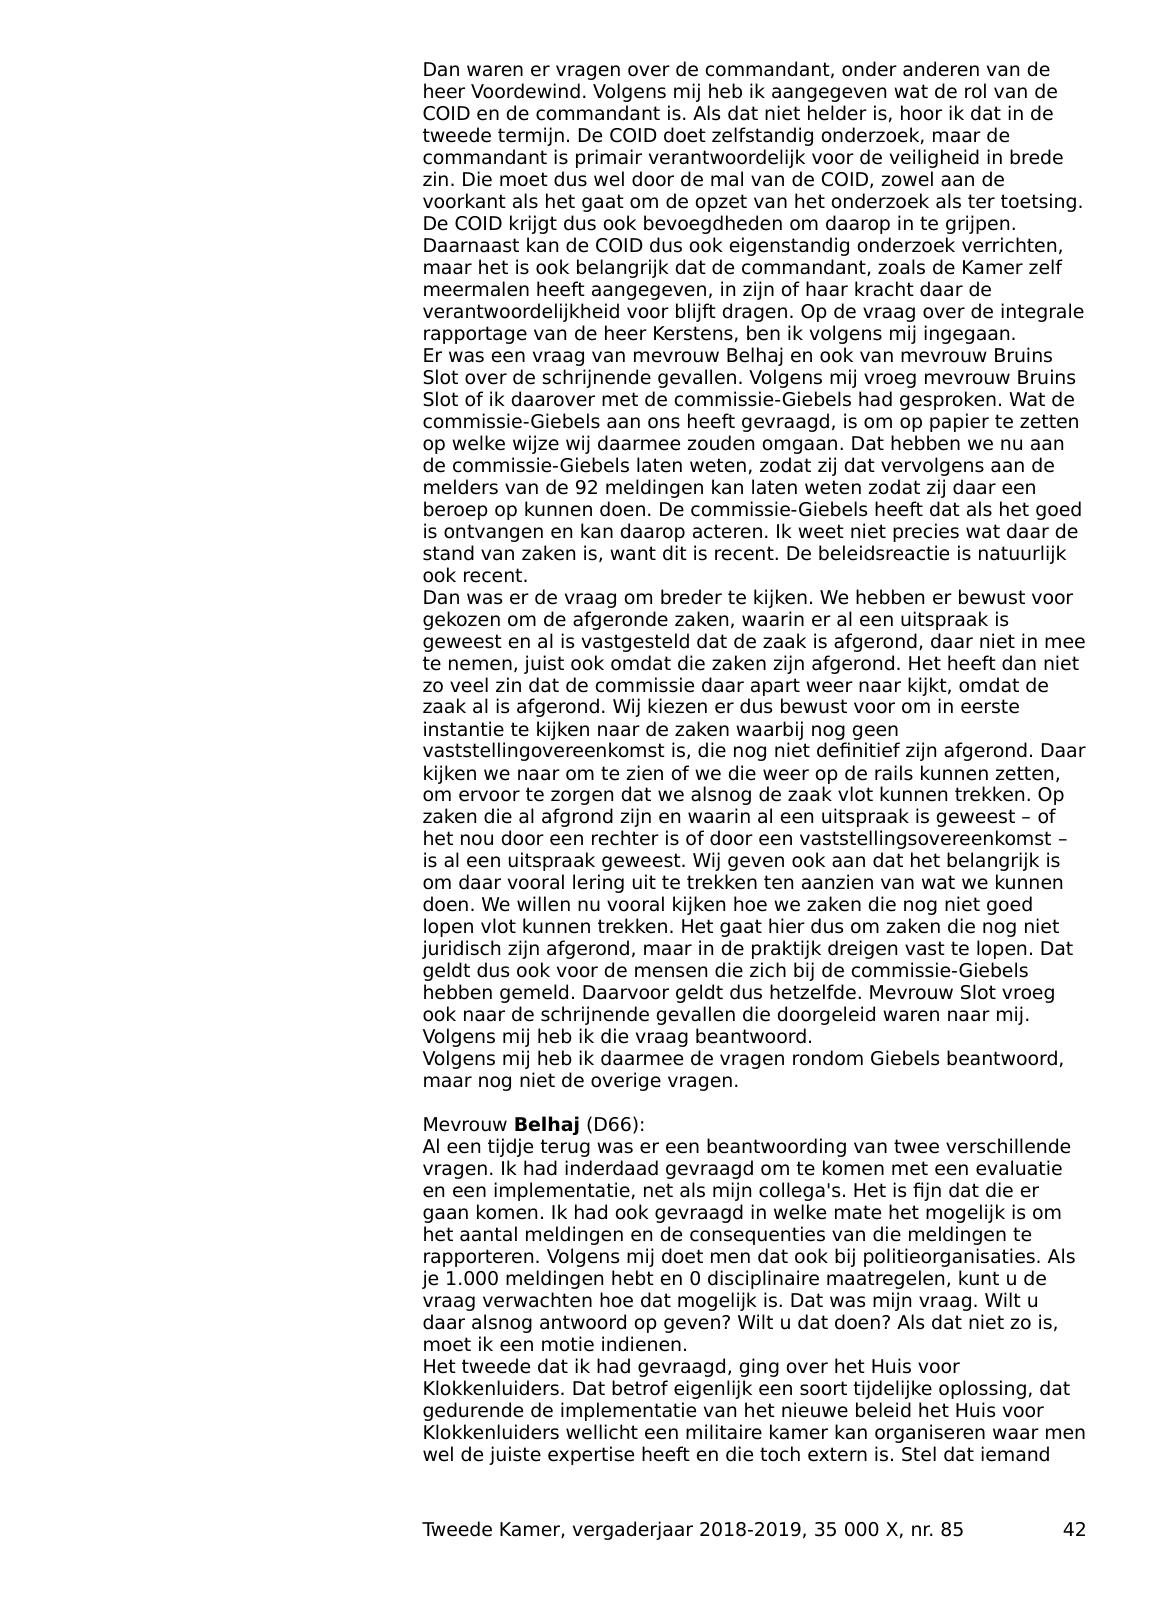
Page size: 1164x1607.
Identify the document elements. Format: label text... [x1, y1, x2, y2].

text Mevrouw Belhaj (D66): [422, 1114, 1087, 1136]
text Al een tijdje terug was er een beantwoording van twee verschillende vragen. Ik had inderdaad gevraagd om te komen met een evaluatie en een implementatie, net als mijn collega's. Het is fijn dat die er gaan komen. Ik had ook gevraagd in welke mate het mogelijk is om het aantal meldingen en de consequenties van die meldingen te rapporteren. Volgens mij doet men dat ook bij politieorganisaties. Als je 1.000 meldingen hebt en 0 disciplinaire maatregelen, kunt u de vraag verwachten hoe dat mogelijk is. Dat was mijn vraag. Wilt u daar alsnog antwoord op geven? Wilt u dat doen? Als dat niet zo is, moet ik een motie indienen. [422, 1136, 1087, 1356]
text Het tweede dat ik had gevraagd, ging over het Huis voor Klokkenluiders. Dat betrof eigenlijk een soort tijdelijke oplossing, dat gedurende de implementatie van het nieuwe beleid het Huis voor Klokkenluiders wellicht een militaire kamer kan organiseren waar men wel de juiste expertise heeft en die toch extern is. Stel dat iemand [422, 1356, 1087, 1466]
text Dan waren er vragen over de commandant, onder anderen van de heer Voordewind. Volgens mij heb ik aangegeven wat de rol van de COID en de commandant is. Als dat niet helder is, hoor ik dat in de tweede termijn. De COID doet zelfstandig onderzoek, maar de commandant is primair verantwoordelijk voor de veiligheid in brede zin. Die moet dus wel door de mal van de COID, zowel aan de voorkant als het gaat om de opzet van het onderzoek als ter toetsing. De COID krijgt dus ook bevoegdheden om daarop in te grijpen. Daarnaast kan de COID dus ook eigenstandig onderzoek verrichten, maar het is ook belangrijk dat de commandant, zoals de Kamer zelf meermalen heeft aangegeven, in zijn of haar kracht daar de verantwoordelijkheid voor blijft dragen. Op de vraag over de integrale rapportage van de heer Kerstens, ben ik volgens mij ingegaan. [422, 59, 1087, 345]
text Dan was er de vraag om breder te kijken. We hebben er bewust voor gekozen om de afgeronde zaken, waarin er al een uitspraak is geweest en al is vastgesteld dat de zaak is afgerond, daar niet in mee te nemen, juist ook omdat die zaken zijn afgerond. Het heeft dan niet zo veel zin dat de commissie daar apart weer naar kijkt, omdat de zaak al is afgerond. Wij kiezen er dus bewust voor om in eerste instantie te kijken naar de zaken waarbij nog geen vaststellingovereenkomst is, die nog niet definitief zijn afgerond. Daar kijken we naar om te zien of we die weer op de rails kunnen zetten, om ervoor te zorgen dat we alsnog de zaak vlot kunnen trekken. Op zaken die al afgrond zijn en waarin al een uitspraak is geweest – of het nou door een rechter is of door een vaststellingsovereenkomst – is al een uitspraak geweest. Wij geven ook aan dat het belangrijk is om daar vooral lering uit te trekken ten aanzien van wat we kunnen doen. We willen nu vooral kijken hoe we zaken die nog niet goed lopen vlot kunnen trekken. Het gaat hier dus om zaken die nog niet juridisch zijn afgerond, maar in de praktijk dreigen vast te lopen. Dat geldt dus ook voor de mensen die zich bij de commissie-Giebels hebben gemeld. Daarvoor geldt dus hetzelfde. Mevrouw Slot vroeg ook naar de schrijnende gevallen die doorgeleid waren naar mij. Volgens mij heb ik die vraag beantwoord. [422, 587, 1087, 1048]
text Er was een vraag van mevrouw Belhaj en ook van mevrouw Bruins Slot over de schrijnende gevallen. Volgens mij vroeg mevrouw Bruins Slot of ik daarover met de commissie-Giebels had gesproken. Wat de commissie-Giebels aan ons heeft gevraagd, is om op papier te zetten op welke wijze wij daarmee zouden omgaan. Dat hebben we nu aan de commissie-Giebels laten weten, zodat zij dat vervolgens aan de melders van de 92 meldingen kan laten weten zodat zij daar een beroep op kunnen doen. De commissie-Giebels heeft dat als het goed is ontvangen en kan daarop acteren. Ik weet niet precies wat daar de stand van zaken is, want dit is recent. De beleidsreactie is natuurlijk ook recent. [422, 345, 1087, 587]
text Volgens mij heb ik daarmee de vragen rondom Giebels beantwoord, maar nog niet de overige vragen. [422, 1048, 1087, 1092]
